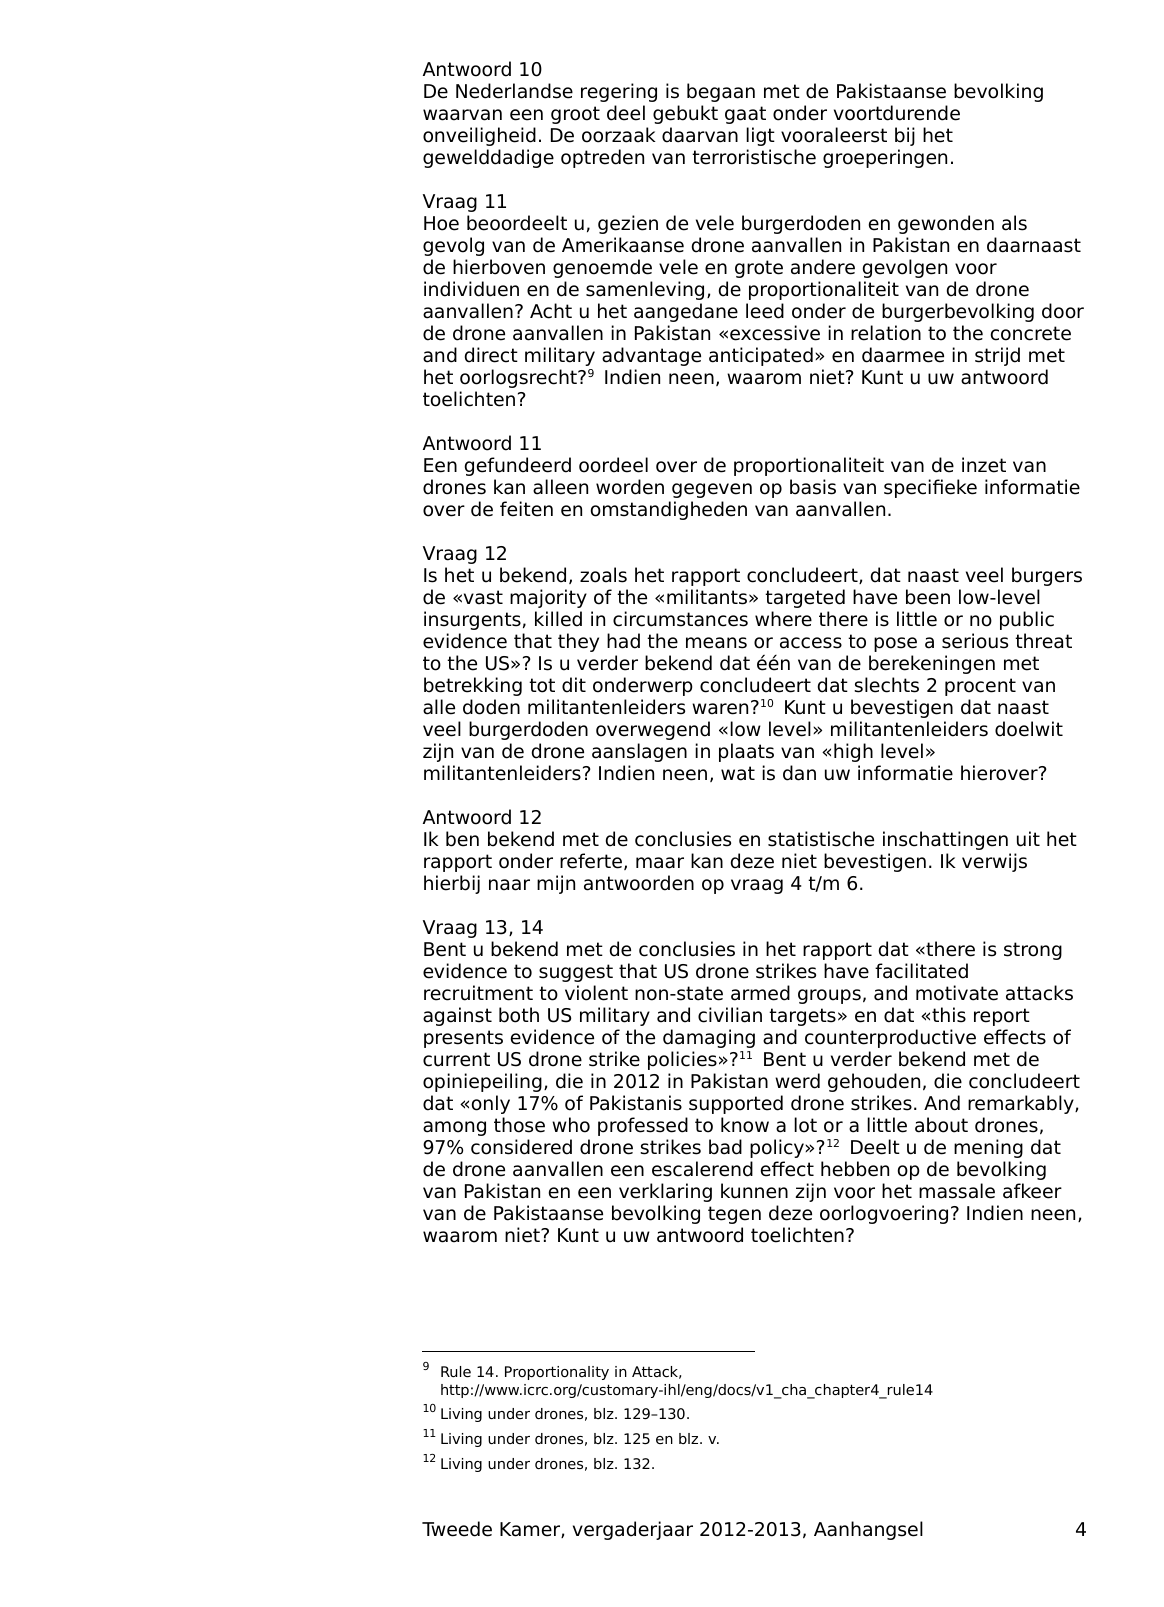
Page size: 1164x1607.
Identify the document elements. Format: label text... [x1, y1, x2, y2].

text Is het u bekend, zoals het rapport concludeert, dat naast veel burgers de «vast majority of the «militants» targeted have been low-level insurgents, killed in circumstances where there is little or no public evidence that they had the means or access to pose a serious threat to the US»? Is u verder bekend dat één van de berekeningen met betrekking tot dit onderwerp concludeert dat slechts 2 procent van alle doden militantenleiders waren? Kunt u bevestigen dat naast veel burgerdoden overwegend «low level» militantenleiders doelwit zijn van de drone aanslagen in plaats van «high level» militantenleiders? Indien neen, wat is dan uw informatie hierover? [422, 565, 1087, 785]
text Living under drones, blz. 125 en blz. v. [422, 1427, 1087, 1449]
text De Nederlandse regering is begaan met de Pakistaanse bevolking waarvan een groot deel gebukt gaat onder voortdurende onveiligheid. De oorzaak daarvan ligt vooraleerst bij het gewelddadige optreden van terroristische groeperingen. [422, 81, 1087, 169]
text Living under drones, blz. 132. [422, 1452, 1087, 1474]
text Antwoord 12 [422, 807, 1087, 829]
text Hoe beoordeelt u, gezien de vele burgerdoden en gewonden als gevolg van de Amerikaanse drone aanvallen in Pakistan en daarnaast de hierboven genoemde vele en grote andere gevolgen voor individuen en de samenleving, de proportionaliteit van de drone aanvallen? Acht u het aangedane leed onder de burgerbevolking door de drone aanvallen in Pakistan «excessive in relation to the concrete and direct military advantage anticipated» en daarmee in strijd met het oorlogsrecht? Indien neen, waarom niet? Kunt u uw antwoord toelichten? [422, 213, 1087, 411]
text Ik ben bekend met de conclusies en statistische inschattingen uit het rapport onder referte, maar kan deze niet bevestigen. Ik verwijs hierbij naar mijn antwoorden op vraag 4 t/m 6. [422, 829, 1087, 895]
text Vraag 13, 14 [422, 917, 1087, 939]
text Rule 14. Proportionality in Attack, http://www.icrc.org/customary-ihl/eng/docs/v1_cha_chapter4_rule14 [422, 1360, 1087, 1399]
text Een gefundeerd oordeel over de proportionaliteit van de inzet van drones kan alleen worden gegeven op basis van specifieke informatie over de feiten en omstandigheden van aanvallen. [422, 455, 1087, 521]
text Bent u bekend met de conclusies in het rapport dat «there is strong evidence to suggest that US drone strikes have facilitated recruitment to violent non-state armed groups, and motivate attacks against both US military and civilian targets» en dat «this report presents evidence of the damaging and counterproductive effects of current US drone strike policies»? Bent u verder bekend met de opiniepeiling, die in 2012 in Pakistan werd gehouden, die concludeert dat «only 17% of Pakistanis supported drone strikes. And remarkably, among those who professed to know a lot or a little about drones, 97% considered drone strikes bad policy»? Deelt u de mening dat de drone aanvallen een escalerend effect hebben op de bevolking van Pakistan en een verklaring kunnen zijn voor het massale afkeer van de Pakistaanse bevolking tegen deze oorlogvoering? Indien neen, waarom niet? Kunt u uw antwoord toelichten? [422, 939, 1087, 1247]
text Vraag 12 [422, 543, 1087, 565]
text Antwoord 10 [422, 59, 1087, 81]
text Living under drones, blz. 129–130. [422, 1402, 1087, 1424]
text Vraag 11 [422, 191, 1087, 213]
text Antwoord 11 [422, 433, 1087, 455]
